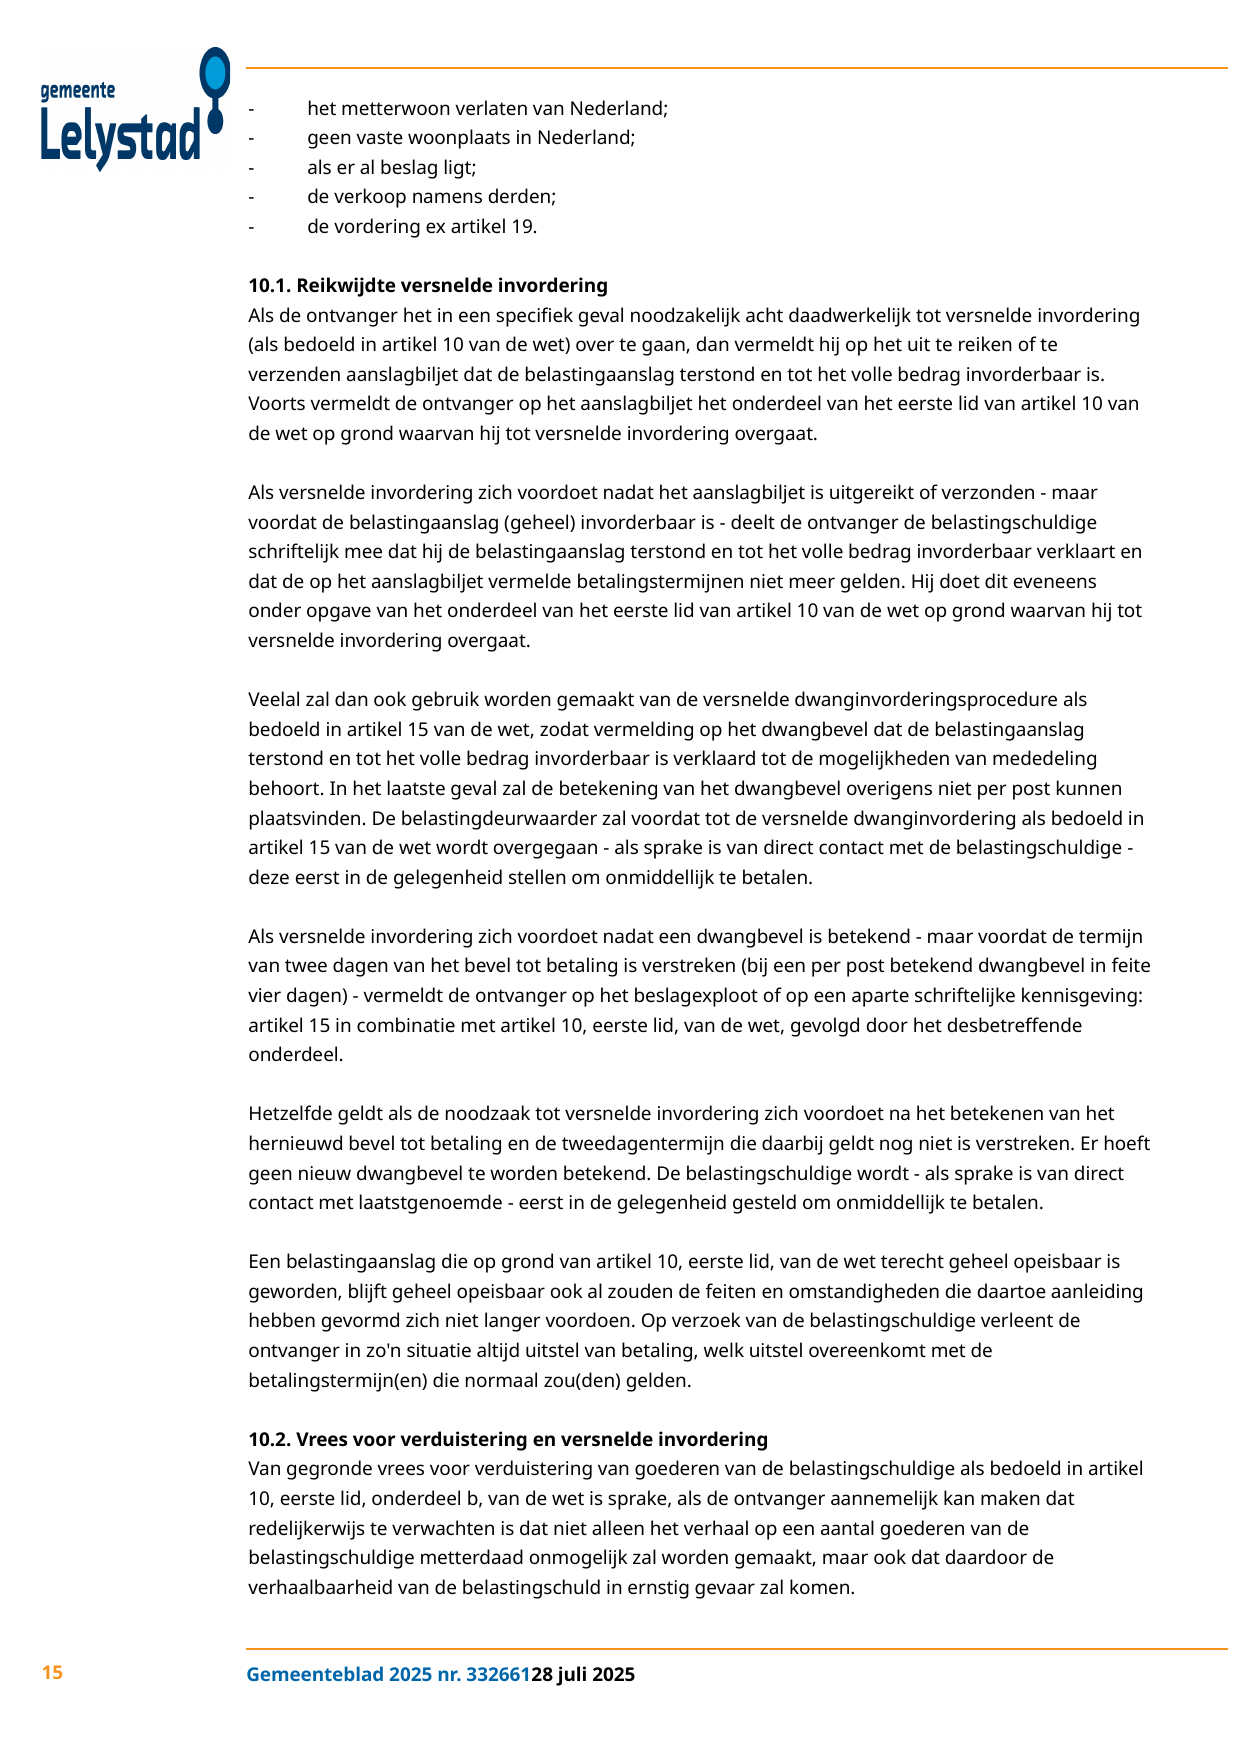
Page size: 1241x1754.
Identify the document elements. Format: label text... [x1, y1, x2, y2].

text Een belastingaanslag die op grond van artikel 10, eerste lid, van de wet terecht geheel opeisbaar is geworden, blijft geheel opeisbaar ook al zouden de feiten en omstandigheden die daartoe aanleiding hebben gevormd zich niet langer voordoen. Op verzoek van de belastingschuldige verleent de ontvanger in zo'n situatie altijd uitstel van betaling, welk uitstel overeenkomt met de betalingstermijn(en) die normaal zou(den) gelden. [248, 1248, 1152, 1393]
text Van gegronde vrees voor verduistering van goederen van de belastingschuldige als bedoeld in artikel 10, eerste lid, onderdeel b, van de wet is sprake, als de ontvanger aannemelijk kan maken dat redelijkerwijs te verwachten is dat niet alleen het verhaal op een aantal goederen van de belastingschuldige metterdaad onmogelijk zal worden gemaakt, maar ook dat daardoor de verhaalbaarheid van de belastingschuld in ernstig gevaar zal komen. [248, 1456, 1152, 1600]
list de verkoop namens derden; [248, 183, 1152, 209]
text Hetzelfde geldt als de noodzaak tot versnelde invordering zich voordoet na het betekenen van het hernieuwd bevel tot betaling en de tweedagentermijn die daarbij geldt nog niet is verstreken. Er hoeft geen nieuw dwangbevel te worden betekend. De belastingschuldige wordt - als sprake is van direct contact met laatstgenoemde - eerst in de gelegenheid gesteld om onmiddellijk te betalen. [248, 1101, 1152, 1215]
text 10.1. Reikwijdte versnelde invordering [248, 272, 1152, 298]
text Als versnelde invordering zich voordoet nadat een dwangbevel is betekend - maar voordat de termijn van twee dagen van het bevel tot betaling is verstreken (bij een per post betekend dwangbevel in feite vier dagen) - vermeldt de ontvanger op het beslagexploot of op een aparte schriftelijke kennisgeving: artikel 15 in combinatie met artikel 10, eerste lid, van de wet, gevolgd door het desbetreffende onderdeel. [248, 923, 1152, 1067]
list als er al beslag ligt; [248, 154, 1152, 180]
picture [41, 47, 231, 172]
list geen vaste woonplaats in Nederland; [248, 124, 1152, 150]
list de vordering ex artikel 19. [248, 213, 1152, 239]
text Als de ontvanger het in een specifiek geval noodzakelijk acht daadwerkelijk tot versnelde invordering (als bedoeld in artikel 10 van de wet) over te gaan, dan vermeldt hij op het uit te reiken of te verzenden aanslagbiljet dat de belastingaanslag terstond en tot het volle bedrag invorderbaar is. Voorts vermeldt de ontvanger op het aanslagbiljet het onderdeel van het eerste lid van artikel 10 van de wet op grond waarvan hij tot versnelde invordering overgaat. [248, 302, 1152, 446]
text 10.2. Vrees voor verduistering en versnelde invordering [248, 1426, 1152, 1452]
list het metterwoon verlaten van Nederland; [248, 95, 1152, 121]
text Als versnelde invordering zich voordoet nadat het aanslagbiljet is uitgereikt of verzonden - maar voordat de belastingaanslag (geheel) invorderbaar is - deelt de ontvanger de belastingschuldige schriftelijk mee dat hij de belastingaanslag terstond en tot het volle bedrag invorderbaar verklaart en dat de op het aanslagbiljet vermelde betalingstermijnen niet meer gelden. Hij doet dit eveneens onder opgave van het onderdeel van het eerste lid van artikel 10 van de wet op grond waarvan hij tot versnelde invordering overgaat. [248, 479, 1152, 653]
text Veelal zal dan ook gebruik worden gemaakt van de versnelde dwanginvorderingsprocedure als bedoeld in artikel 15 van de wet, zodat vermelding op het dwangbevel dat de belastingaanslag terstond en tot het volle bedrag invorderbaar is verklaard tot de mogelijkheden van mededeling behoort. In het laatste geval zal de betekening van het dwangbevel overigens niet per post kunnen plaatsvinden. De belastingdeurwaarder zal voordat tot de versnelde dwanginvordering als bedoeld in artikel 15 van de wet wordt overgegaan - als sprake is van direct contact met de belastingschuldige - deze eerst in de gelegenheid stellen om onmiddellijk te betalen. [248, 686, 1152, 890]
